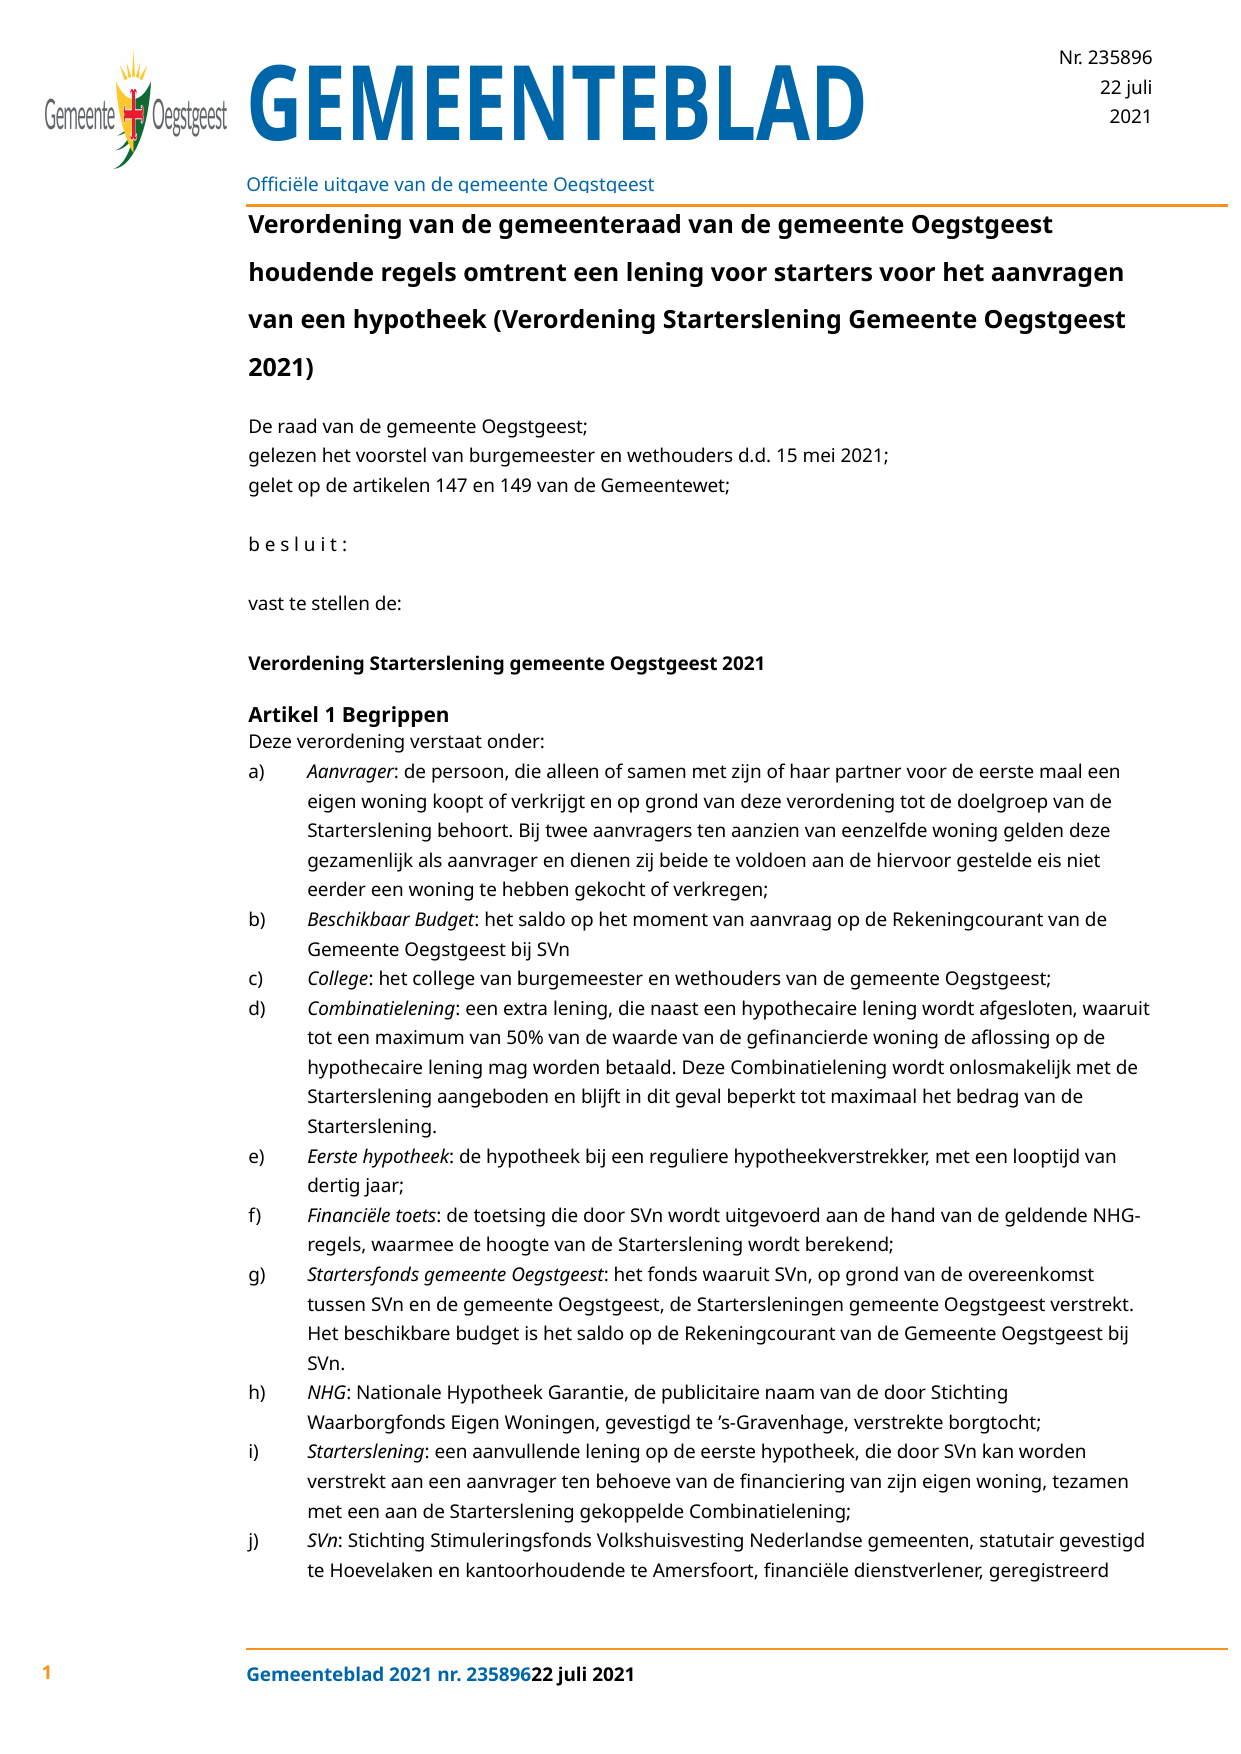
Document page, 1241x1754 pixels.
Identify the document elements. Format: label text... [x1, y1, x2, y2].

text Artikel 1 Begrippen [248, 700, 1152, 729]
list Beschikbaar Budget: het saldo op het moment van aanvraag op de Rekeningcourant van de Gemeente Oegstgeest bij SVn [248, 906, 1152, 961]
list Starterslening: een aanvullende lening op de eerste hypotheek, die door SVn kan worden verstrekt aan een aanvrager ten behoeve van de financiering van zijn eigen woning, tezamen met een aan de Starterslening gekoppelde Combinatielening; [248, 1439, 1152, 1523]
list NHG: Nationale Hypotheek Garantie, de publicitaire naam van de door Stichting Waarborgfonds Eigen Woningen, gevestigd te ’s-Gravenhage, verstrekte borgtocht; [248, 1379, 1152, 1435]
text Deze verordening verstaat onder: [248, 729, 1152, 754]
list Eerste hypotheek: de hypotheek bij een reguliere hypotheekverstrekker, met een looptijd van dertig jaar; [248, 1143, 1152, 1198]
text gelet op de artikelen 147 en 149 van de Gemeentewet; [248, 472, 1152, 498]
text De raad van de gemeente Oegstgeest; [248, 413, 1152, 439]
list Aanvrager: de persoon, die alleen of samen met zijn of haar partner voor de eerste maal een eigen woning koopt of verkrijgt en op grond van deze verordening tot de doelgroep van de Starterslening behoort. Bij twee aanvragers ten aanzien van eenzelfde woning gelden deze gezamenlijk als aanvrager en dienen zij beide te voldoen aan de hiervoor gestelde eis niet eerder een woning te hebben gekocht of verkregen; [248, 758, 1152, 902]
text Verordening Starterslening gemeente Oegstgeest 2021 [248, 650, 1152, 676]
text Verordening van de gemeenteraad van de gemeente Oegstgeest houdende regels omtrent een lening voor starters voor het aanvragen van een hypotheek (Verordening Starterslening Gemeente Oegstgeest 2021) [248, 207, 1152, 384]
list Financiële toets: de toetsing die door SVn wordt uitgevoerd aan de hand van de geldende NHG-regels, waarmee de hoogte van de Starterslening wordt berekend; [248, 1202, 1152, 1257]
text gelezen het voorstel van burgemeester en wethouders d.d. 15 mei 2021; [248, 443, 1152, 468]
text vast te stellen de: [248, 591, 1152, 616]
list Startersfonds gemeente Oegstgeest: het fonds waaruit SVn, op grond van de overeenkomst tussen SVn en de gemeente Oegstgeest, de Startersleningen gemeente Oegstgeest verstrekt. Het beschikbare budget is het saldo op de Rekeningcourant van de Gemeente Oegstgeest bij SVn. [248, 1261, 1152, 1376]
list Combinatielening: een extra lening, die naast een hypothecaire lening wordt afgesloten, waaruit tot een maximum van 50% van de waarde van de gefinancierde woning de aflossing op de hypothecaire lening mag worden betaald. Deze Combinatielening wordt onlosmakelijk met de Starterslening aangeboden en blijft in dit geval beperkt tot maximaal het bedrag van de Starterslening. [248, 995, 1152, 1139]
text b e s l u i t : [248, 531, 1152, 557]
picture [41, 47, 231, 172]
list SVn: Stichting Stimuleringsfonds Volkshuisvesting Nederlandse gemeenten, statutair gevestigd te Hoevelaken en kantoorhoudende te Amersfoort, financiële dienstverlener, geregistreerd [248, 1527, 1152, 1583]
list College: het college van burgemeester en wethouders van de gemeente Oegstgeest; [248, 965, 1152, 991]
